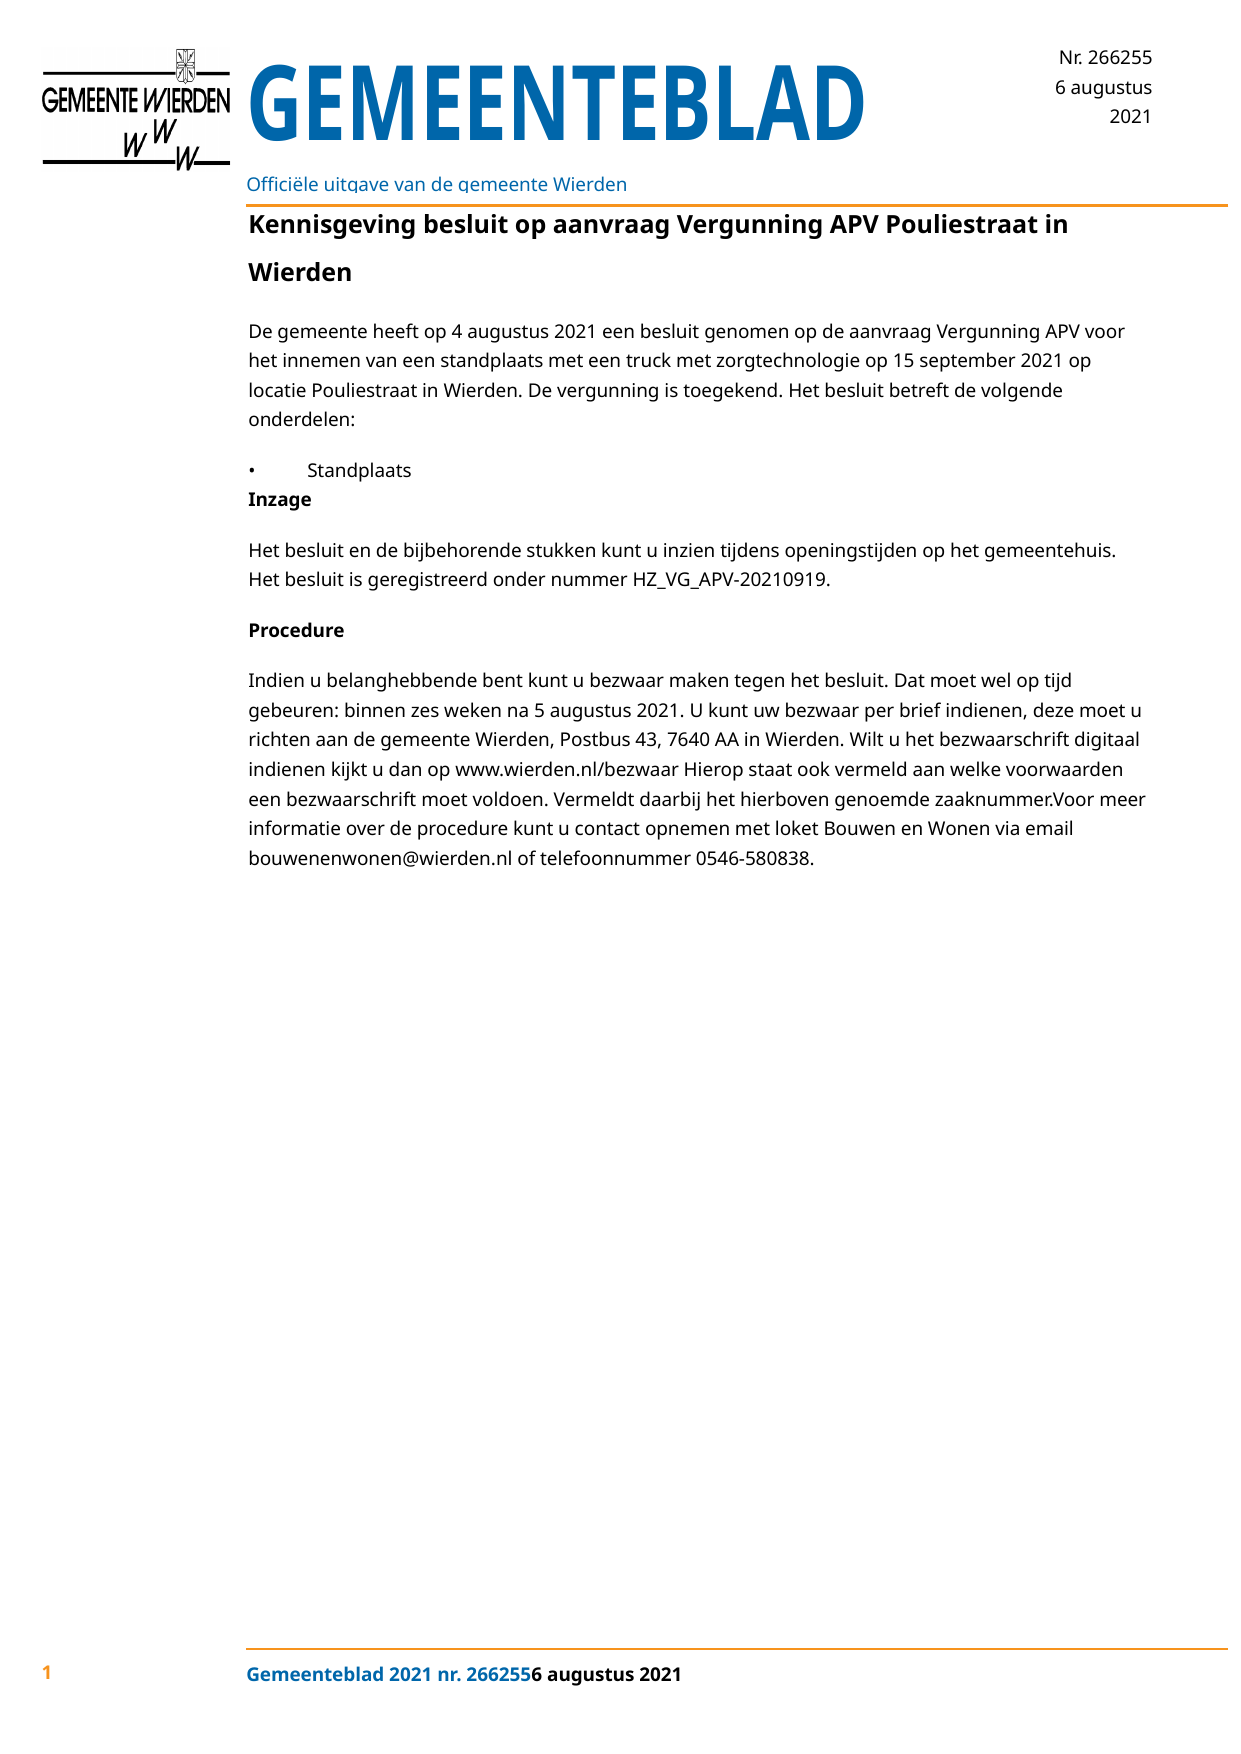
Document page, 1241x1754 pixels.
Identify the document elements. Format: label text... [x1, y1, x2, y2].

text Kennisgeving besluit op aanvraag Vergunning APV Pouliestraat in Wierden [248, 207, 1152, 288]
text Het besluit en de bijbehorende stukken kunt u inzien tijdens openingstijden op het gemeentehuis. Het besluit is geregistreerd onder nummer HZ_VG_APV-20210919. [248, 537, 1152, 592]
text Indien u belanghebbende bent kunt u bezwaar maken tegen het besluit. Dat moet wel op tijd gebeuren: binnen zes weken na 5 augustus 2021. U kunt uw bezwaar per brief indienen, deze moet u richten aan de gemeente Wierden, Postbus 43, 7640 AA in Wierden. Wilt u het bezwaarschrift digitaal indienen kijkt u dan op www.wierden.nl/bezwaar Hierop staat ook vermeld aan welke voorwaarden een bezwaarschrift moet voldoen. Vermeldt daarbij het hierboven genoemde zaaknummer.Voor meer informatie over de procedure kunt u contact opnemen met loket Bouwen en Wonen via email bouwenenwonen@wierden.nl of telefoonnummer 0546-580838. [248, 667, 1152, 871]
picture [41, 47, 231, 172]
text Inzage [248, 487, 1152, 512]
list Standplaats [248, 457, 1152, 483]
text Procedure [248, 617, 1152, 643]
text De gemeente heeft op 4 augustus 2021 een besluit genomen op de aanvraag Vergunning APV voor het innemen van een standplaats met een truck met zorgtechnologie op 15 september 2021 op locatie Pouliestraat in Wierden. De vergunning is toegekend. Het besluit betreft de volgende onderdelen: [248, 318, 1152, 432]
